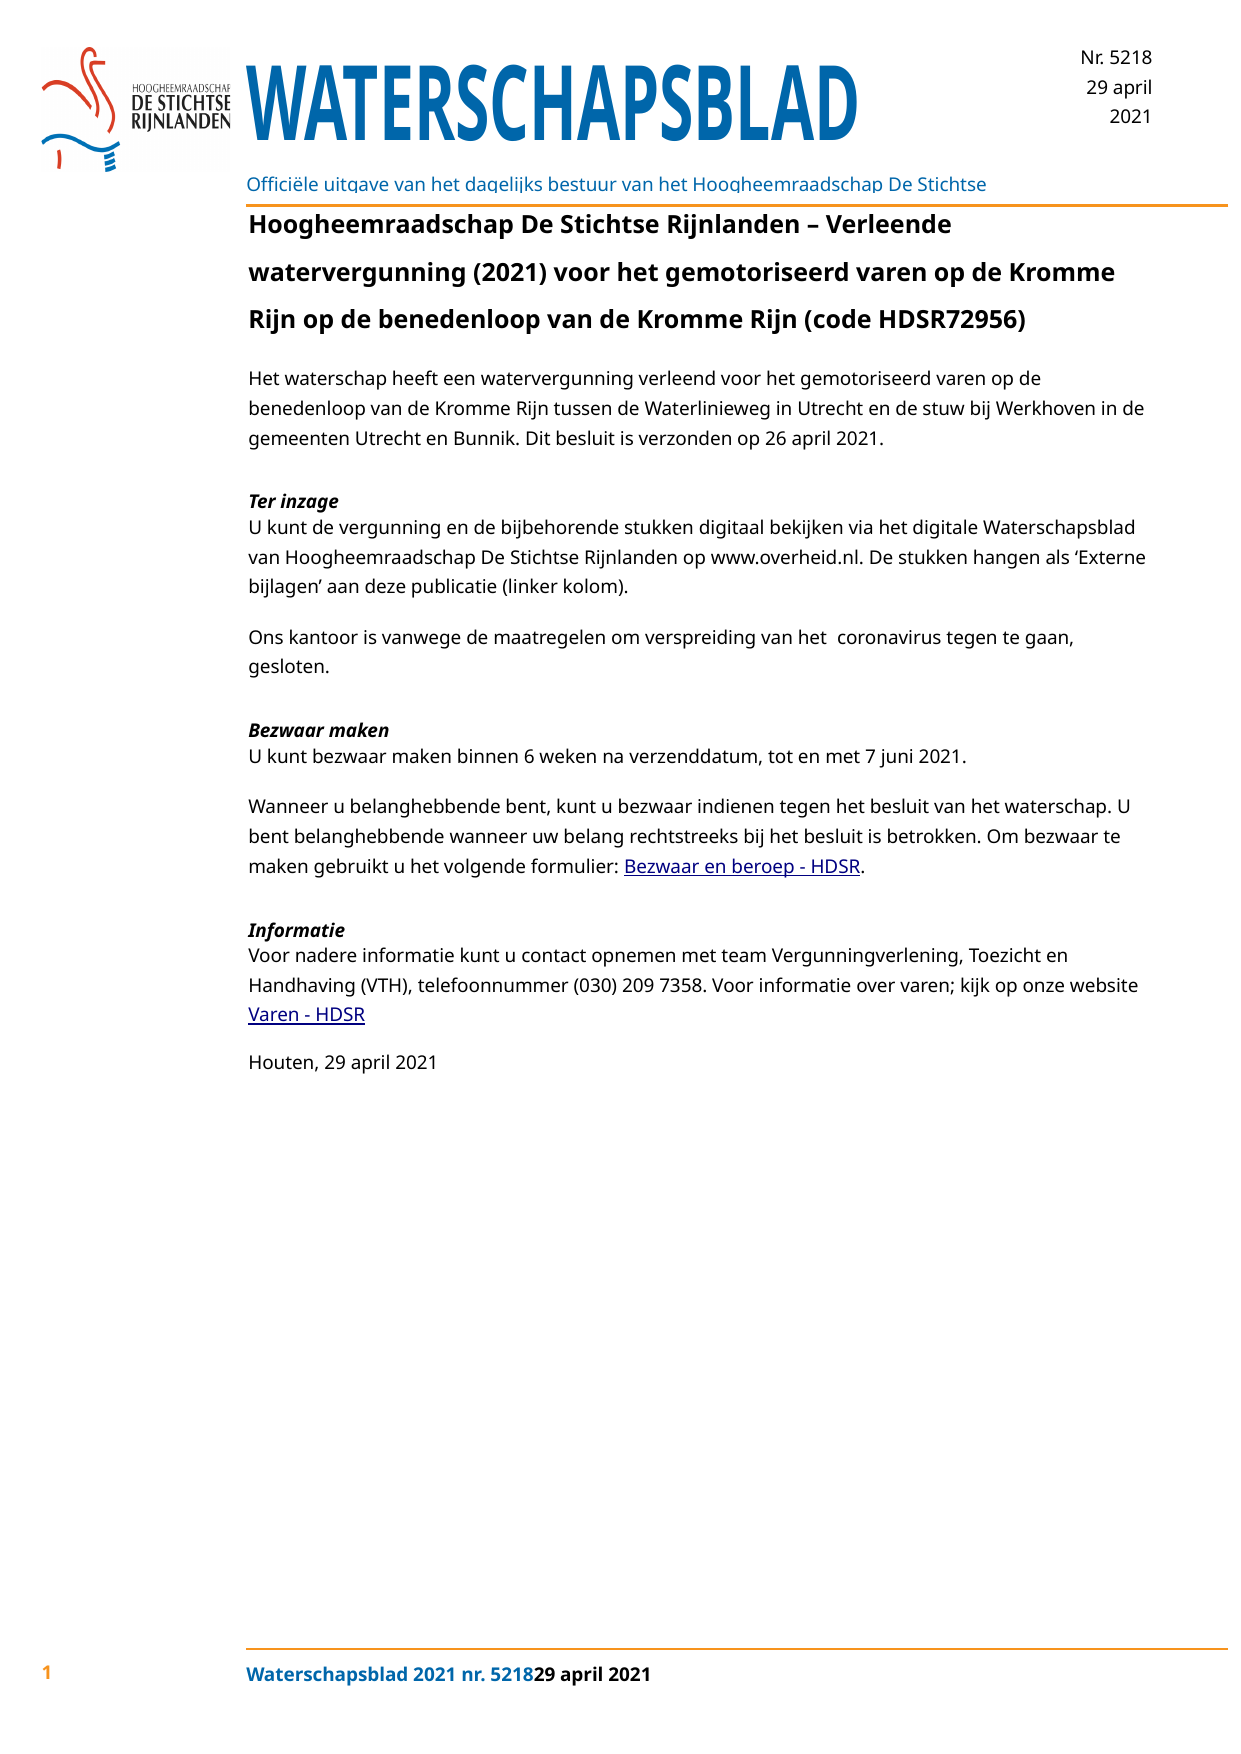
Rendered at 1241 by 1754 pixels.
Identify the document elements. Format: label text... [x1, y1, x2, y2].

text Het waterschap heeft een watervergunning verleend voor het gemotoriseerd varen op de benedenloop van de Kromme Rijn tussen de Waterlinieweg in Utrecht en de stuw bij Werkhoven in de gemeenten Utrecht en Bunnik. Dit besluit is verzonden op 26 april 2021. [248, 366, 1152, 450]
text U kunt de vergunning en de bijbehorende stukken digitaal bekijken via het digitale Waterschapsblad van Hoogheemraadschap De Stichtse Rijnlanden op www.overheid.nl. De stukken hangen als ‘Externe bijlagen’ aan deze publicatie (linker kolom). [248, 514, 1152, 599]
text Wanneer u belanghebbende bent, kunt u bezwaar indienen tegen het besluit van het waterschap. U bent belanghebbende wanneer uw belang rechtstreeks bij het besluit is betrokken. Om bezwaar te maken gebruikt u het volgende formulier: Bezwaar en beroep - HDSR. [248, 794, 1152, 878]
text Informatie [248, 917, 1152, 942]
picture [41, 47, 231, 172]
text Bezwaar maken [248, 717, 1152, 743]
text Houten, 29 april 2021 [248, 1049, 1152, 1075]
text Ter inzage [248, 489, 1152, 514]
text Voor nadere informatie kunt u contact opnemen met team Vergunningverlening, Toezicht en Handhaving (VTH), telefoonnummer (030) 209 7358. Voor informatie over varen; kijk op onze website Varen - HDSR [248, 942, 1152, 1027]
text Ons kantoor is vanwege de maatregelen om verspreiding van het coronavirus tegen te gaan, gesloten. [248, 624, 1152, 679]
text Hoogheemraadschap De Stichtse Rijnlanden – Verleende watervergunning (2021) voor het gemotoriseerd varen op de Kromme Rijn op de benedenloop van de Kromme Rijn (code HDSR72956) [248, 207, 1152, 336]
text U kunt bezwaar maken binnen 6 weken na verzenddatum, tot en met 7 juni 2021. [248, 743, 1152, 769]
